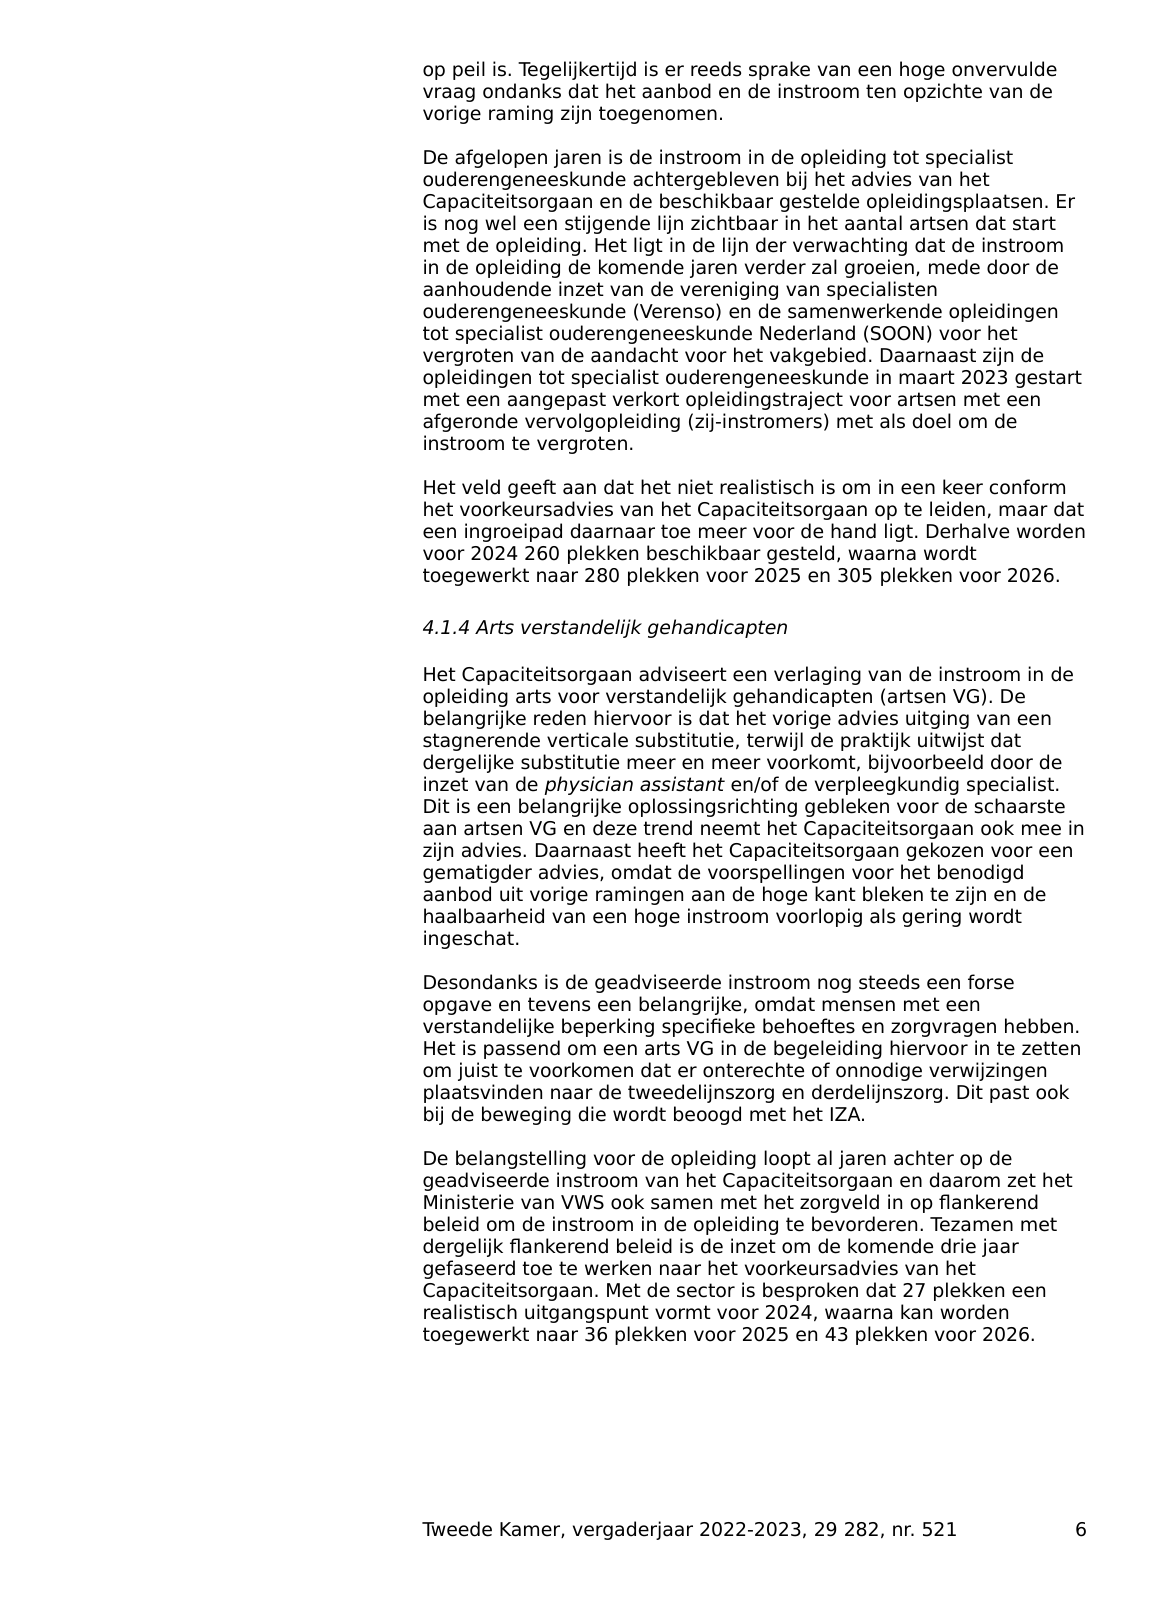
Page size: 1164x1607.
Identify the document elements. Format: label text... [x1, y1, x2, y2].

text Desondanks is de geadviseerde instroom nog steeds een forse opgave en tevens een belangrijke, omdat mensen met een verstandelijke beperking specifieke behoeftes en zorgvragen hebben. Het is passend om een arts VG in de begeleiding hiervoor in te zetten om juist te voorkomen dat er onterechte of onnodige verwijzingen plaatsvinden naar de tweedelijnszorg en derdelijnszorg. Dit past ook bij de beweging die wordt beoogd met het IZA. [422, 972, 1087, 1126]
text Het Capaciteitsorgaan adviseert een verlaging van de instroom in de opleiding arts voor verstandelijk gehandicapten (artsen VG). De belangrijke reden hiervoor is dat het vorige advies uitging van een stagnerende verticale substitutie, terwijl de praktijk uitwijst dat dergelijke substitutie meer en meer voorkomt, bijvoorbeeld door de inzet van de physician assistant en/of de verpleegkundig specialist. Dit is een belangrijke oplossingsrichting gebleken voor de schaarste aan artsen VG en deze trend neemt het Capaciteitsorgaan ook mee in zijn advies. Daarnaast heeft het Capaciteitsorgaan gekozen voor een gematigder advies, omdat de voorspellingen voor het benodigd aanbod uit vorige ramingen aan de hoge kant bleken te zijn en de haalbaarheid van een hoge instroom voorlopig als gering wordt ingeschat. [422, 664, 1087, 950]
text De afgelopen jaren is de instroom in de opleiding tot specialist ouderengeneeskunde achtergebleven bij het advies van het Capaciteitsorgaan en de beschikbaar gestelde opleidingsplaatsen. Er is nog wel een stijgende lijn zichtbaar in het aantal artsen dat start met de opleiding. Het ligt in de lijn der verwachting dat de instroom in de opleiding de komende jaren verder zal groeien, mede door de aanhoudende inzet van de vereniging van specialisten ouderengeneeskunde (Verenso) en de samenwerkende opleidingen tot specialist ouderengeneeskunde Nederland (SOON) voor het vergroten van de aandacht voor het vakgebied. Daarnaast zijn de opleidingen tot specialist ouderengeneeskunde in maart 2023 gestart met een aangepast verkort opleidingstraject voor artsen met een afgeronde vervolgopleiding (zij-instromers) met als doel om de instroom te vergroten. [422, 147, 1087, 455]
subtitle 4.1.4 Arts verstandelijk gehandicapten [422, 617, 1087, 639]
text De belangstelling voor de opleiding loopt al jaren achter op de geadviseerde instroom van het Capaciteitsorgaan en daarom zet het Ministerie van VWS ook samen met het zorgveld in op flankerend beleid om de instroom in de opleiding te bevorderen. Tezamen met dergelijk flankerend beleid is de inzet om de komende drie jaar gefaseerd toe te werken naar het voorkeursadvies van het Capaciteitsorgaan. Met de sector is besproken dat 27 plekken een realistisch uitgangspunt vormt voor 2024, waarna kan worden toegewerkt naar 36 plekken voor 2025 en 43 plekken voor 2026. [422, 1148, 1087, 1346]
text Het veld geeft aan dat het niet realistisch is om in een keer conform het voorkeursadvies van het Capaciteitsorgaan op te leiden, maar dat een ingroeipad daarnaar toe meer voor de hand ligt. Derhalve worden voor 2024 260 plekken beschikbaar gesteld, waarna wordt toegewerkt naar 280 plekken voor 2025 en 305 plekken voor 2026. [422, 477, 1087, 587]
text op peil is. Tegelijkertijd is er reeds sprake van een hoge onvervulde vraag ondanks dat het aanbod en de instroom ten opzichte van de vorige raming zijn toegenomen. [422, 59, 1087, 125]
